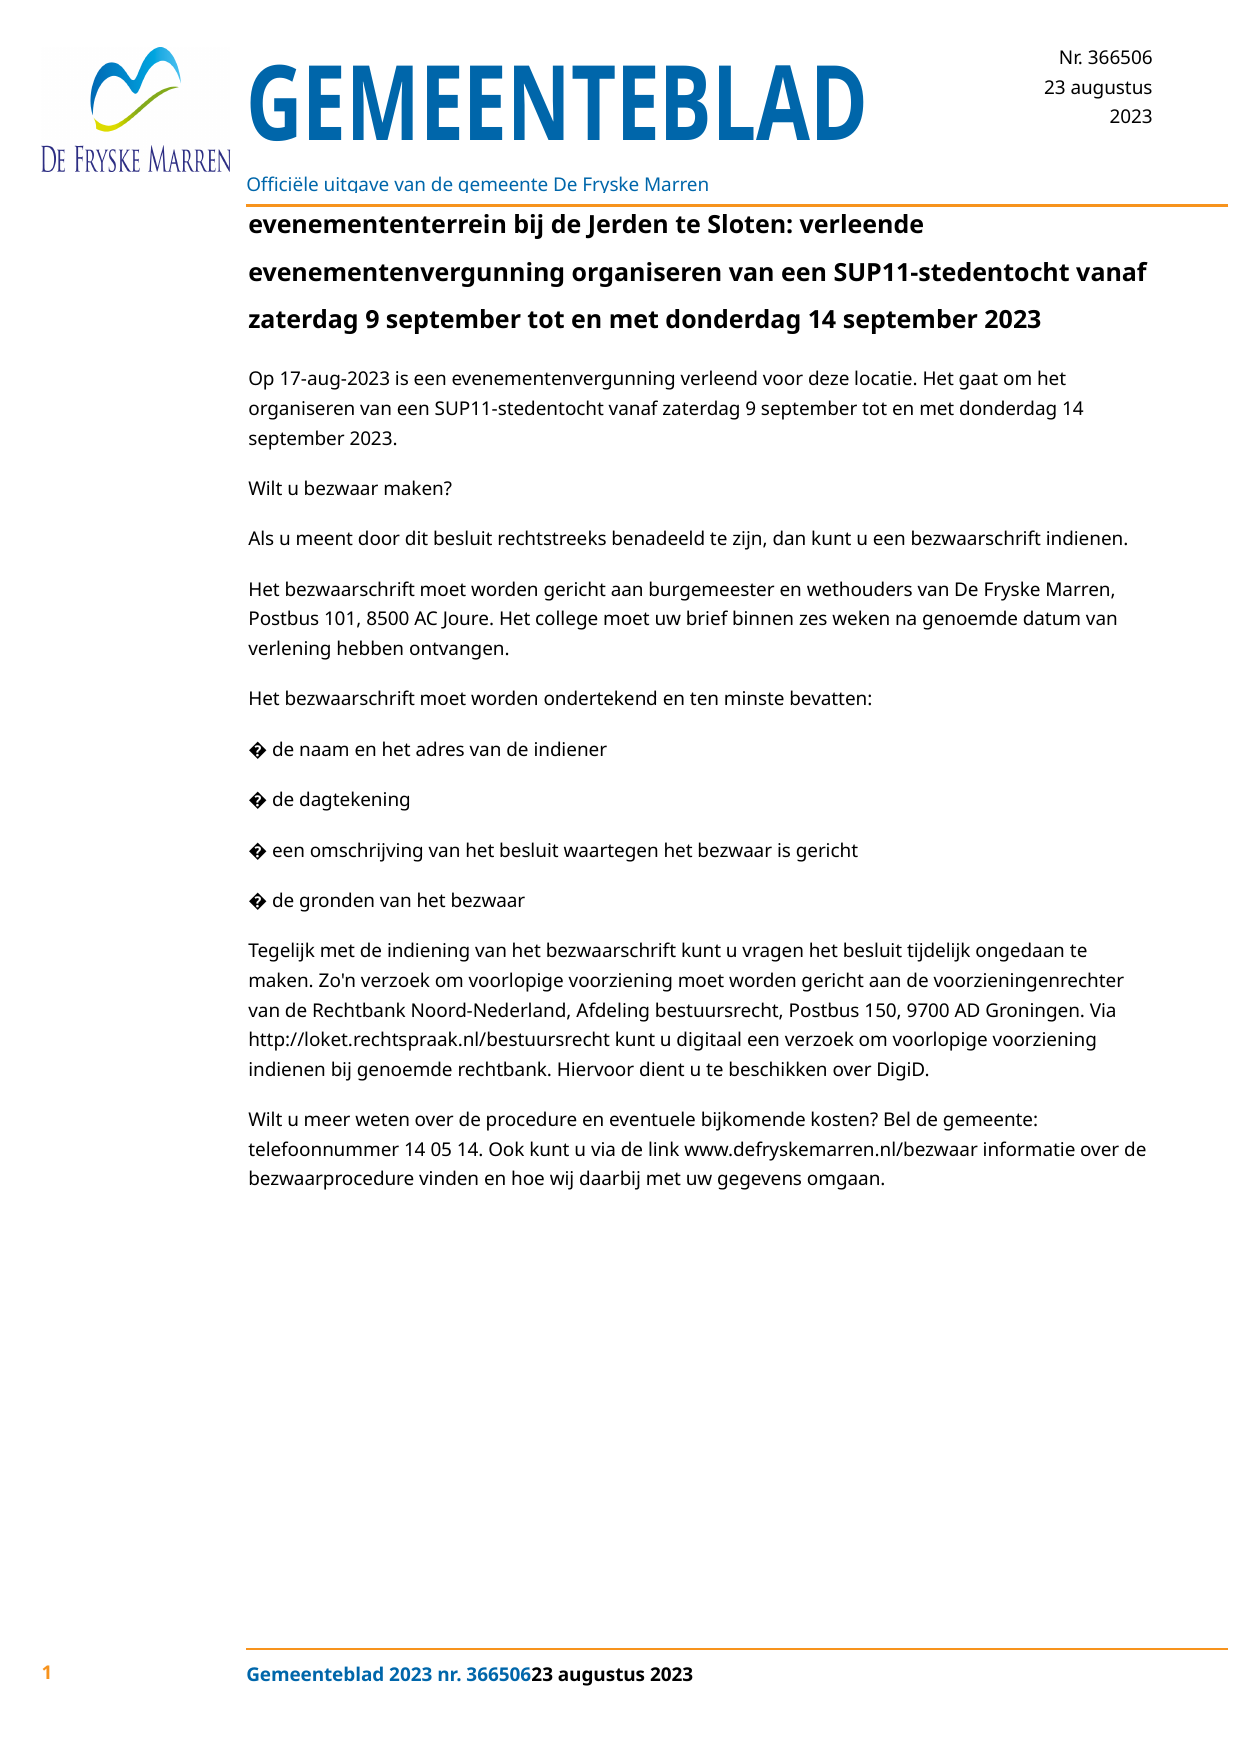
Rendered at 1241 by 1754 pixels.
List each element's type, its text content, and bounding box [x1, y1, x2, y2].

text Tegelijk met de indiening van het bezwaarschrift kunt u vragen het besluit tijdelijk ongedaan te maken. Zo'n verzoek om voorlopige voorziening moet worden gericht aan de voorzieningenrechter van de Rechtbank Noord-Nederland, Afdeling bestuursrecht, Postbus 150, 9700 AD Groningen. Via http://loket.rechtspraak.nl/bestuursrecht kunt u digitaal een verzoek om voorlopige voorziening indienen bij genoemde rechtbank. Hiervoor dient u te beschikken over DigiD. [248, 938, 1152, 1082]
text Op 17-aug-2023 is een evenementenvergunning verleend voor deze locatie. Het gaat om het organiseren van een SUP11-stedentocht vanaf zaterdag 9 september tot en met donderdag 14 september 2023. [248, 366, 1152, 450]
text � een omschrijving van het besluit waartegen het bezwaar is gericht [248, 837, 1152, 862]
text � de dagtekening [248, 786, 1152, 812]
picture [41, 47, 231, 172]
text Wilt u meer weten over de procedure en eventuele bijkomende kosten? Bel de gemeente: telefoonnummer 14 05 14. Ook kunt u via de link www.defryskemarren.nl/bezwaar informatie over de bezwaarprocedure vinden en hoe wij daarbij met uw gegevens omgaan. [248, 1106, 1152, 1191]
text Het bezwaarschrift moet worden gericht aan burgemeester en wethouders van De Fryske Marren, Postbus 101, 8500 AC Joure. Het college moet uw brief binnen zes weken na genoemde datum van verlening hebben ontvangen. [248, 576, 1152, 661]
text � de gronden van het bezwaar [248, 887, 1152, 913]
text � de naam en het adres van de indiener [248, 736, 1152, 762]
text Het bezwaarschrift moet worden ondertekend en ten minste bevatten: [248, 686, 1152, 711]
text Als u meent door dit besluit rechtstreeks benadeeld te zijn, dan kunt u een bezwaarschrift indienen. [248, 526, 1152, 551]
text evenemententerrein bij de Jerden te Sloten: verleende evenementenvergunning organiseren van een SUP11-stedentocht vanaf zaterdag 9 september tot en met donderdag 14 september 2023 [248, 207, 1152, 336]
text Wilt u bezwaar maken? [248, 475, 1152, 501]
